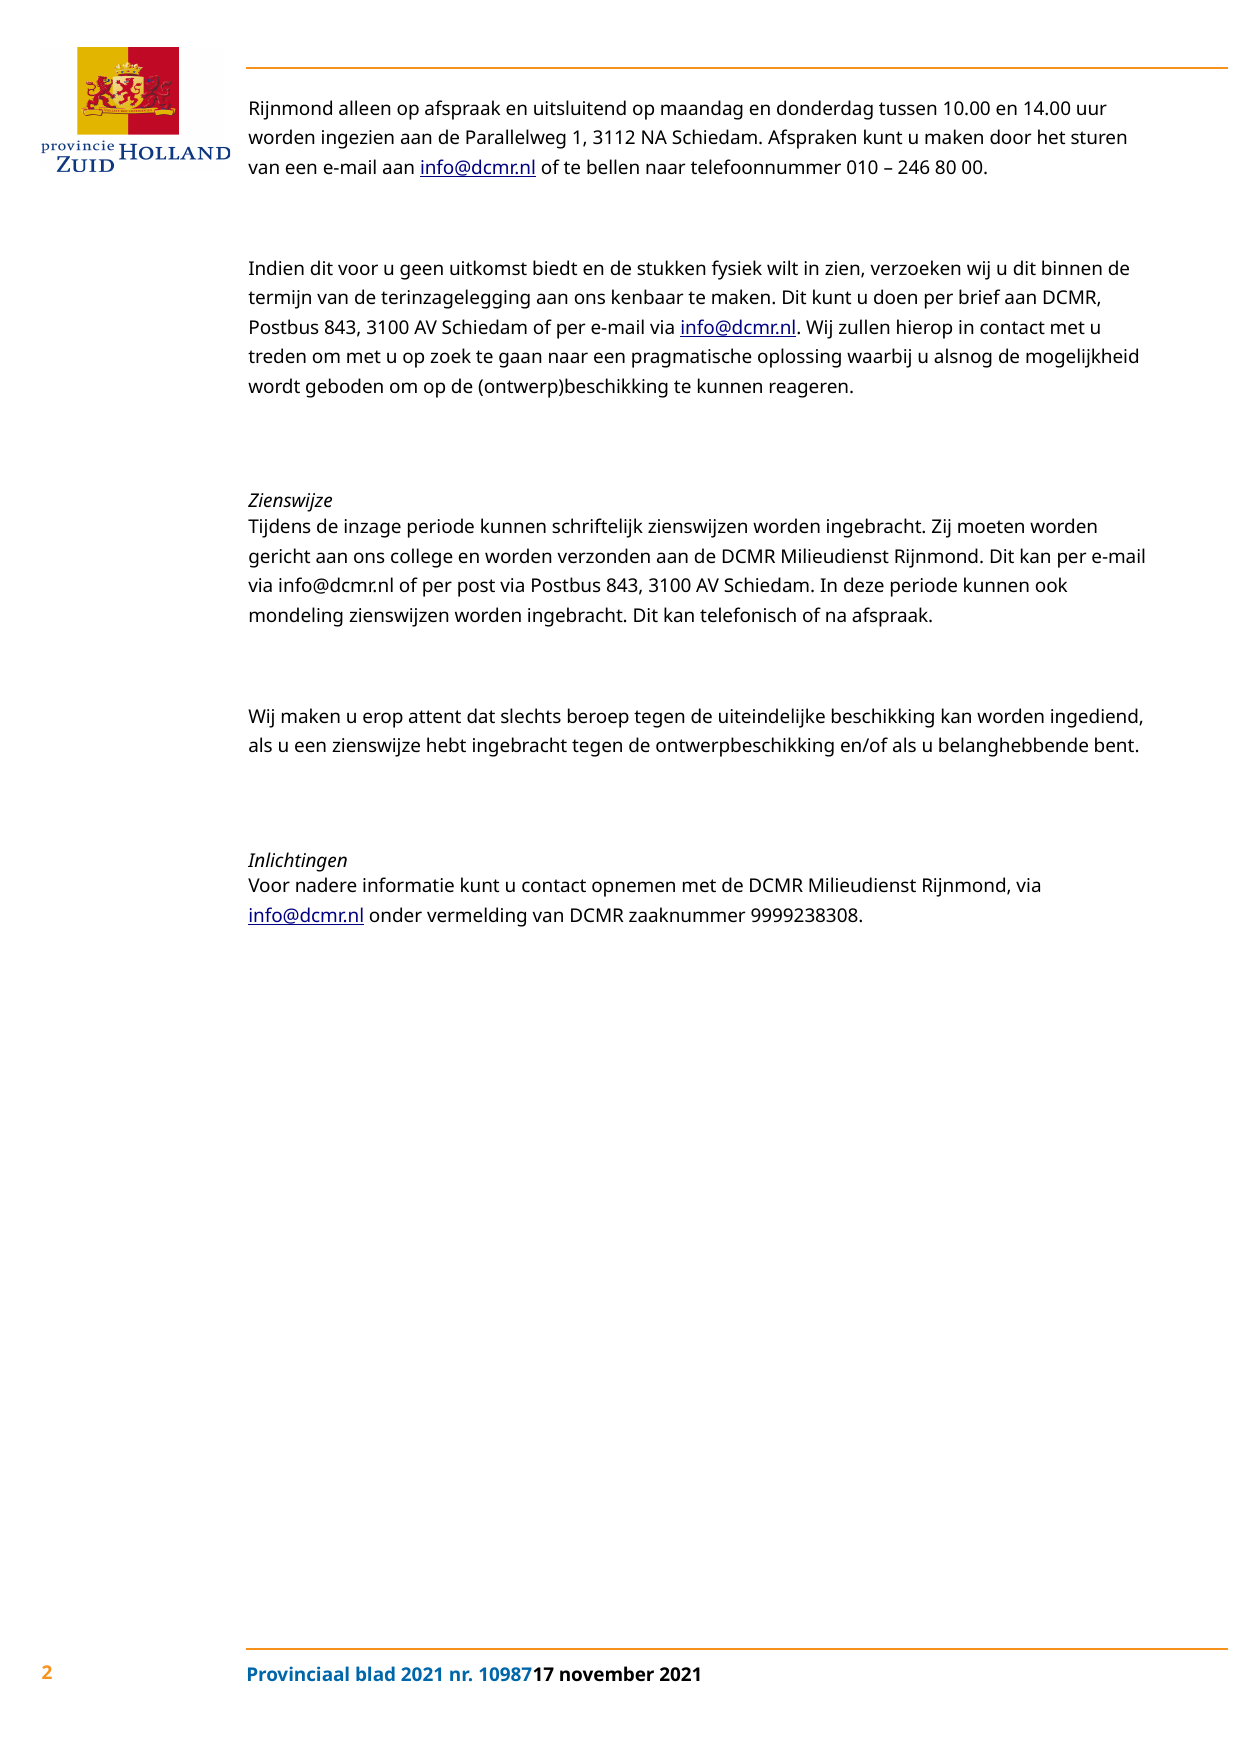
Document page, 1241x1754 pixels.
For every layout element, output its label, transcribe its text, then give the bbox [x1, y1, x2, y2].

text Inlichtingen [248, 847, 1152, 872]
picture [41, 47, 231, 172]
text Rijnmond alleen op afspraak en uitsluitend op maandag en donderdag tussen 10.00 en 14.00 uur worden ingezien aan de Parallelweg 1, 3112 NA Schiedam. Afspraken kunt u maken door het sturen van een e-mail aan info@dcmr.nl of te bellen naar telefoonnummer 010 – 246 80 00. [248, 95, 1152, 180]
text Indien dit voor u geen uitkomst biedt en de stukken fysiek wilt in zien, verzoeken wij u dit binnen de termijn van de terinzagelegging aan ons kenbaar te maken. Dit kunt u doen per brief aan DCMR, Postbus 843, 3100 AV Schiedam of per e-mail via info@dcmr.nl. Wij zullen hierop in contact met u treden om met u op zoek te gaan naar een pragmatische oplossing waarbij u alsnog de mogelijkheid wordt geboden om op de (ontwerp)beschikking te kunnen reageren. [248, 255, 1152, 399]
text Voor nadere informatie kunt u contact opnemen met de DCMR Milieudienst Rijnmond, via info@dcmr.nl onder vermelding van DCMR zaaknummer 9999238308. [248, 872, 1152, 928]
text Tijdens de inzage periode kunnen schriftelijk zienswijzen worden ingebracht. Zij moeten worden gericht aan ons college en worden verzonden aan de DCMR Milieudienst Rijnmond. Dit kan per e-mail via info@dcmr.nl of per post via Postbus 843, 3100 AV Schiedam. In deze periode kunnen ook mondeling zienswijzen worden ingebracht. Dit kan telefonisch of na afspraak. [248, 513, 1152, 628]
text Wij maken u erop attent dat slechts beroep tegen de uiteindelijke beschikking kan worden ingediend, als u een zienswijze hebt ingebracht tegen de ontwerpbeschikking en/of als u belanghebbende bent. [248, 703, 1152, 758]
text Zienswijze [248, 487, 1152, 513]
